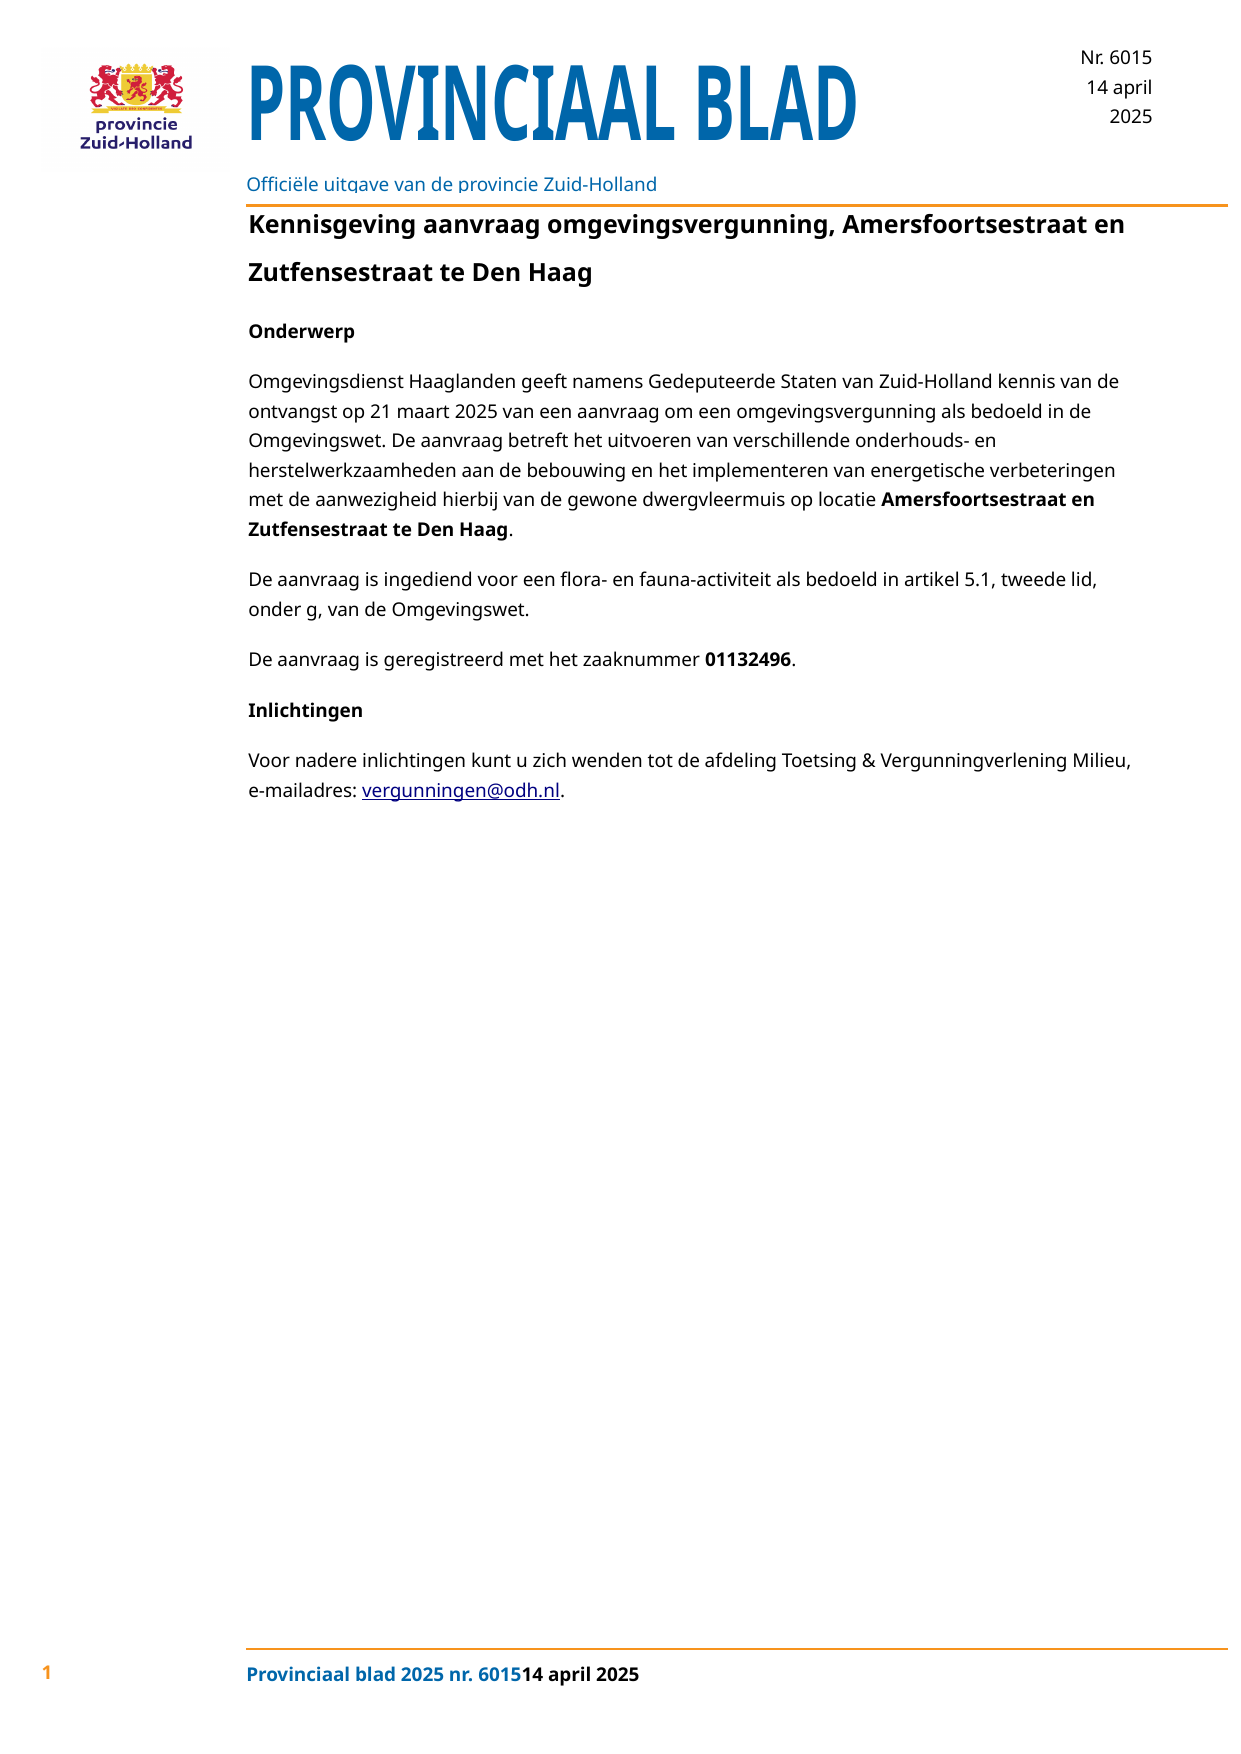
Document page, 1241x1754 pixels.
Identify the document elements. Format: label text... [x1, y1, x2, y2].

text Onderwerp [248, 318, 1152, 344]
text Voor nadere inlichtingen kunt u zich wenden tot de afdeling Toetsing & Vergunningverlening Milieu, e-mailadres: vergunningen@odh.nl. [248, 747, 1152, 803]
text De aanvraag is geregistreerd met het zaaknummer 01132496. [248, 647, 1152, 672]
picture [41, 47, 231, 172]
text Omgevingsdienst Haaglanden geeft namens Gedeputeerde Staten van Zuid-Holland kennis van de ontvangst op 21 maart 2025 van een aanvraag om een omgevingsvergunning als bedoeld in de Omgevingswet. De aanvraag betreft het uitvoeren van verschillende onderhouds- en herstelwerkzaamheden aan de bebouwing en het implementeren van energetische verbeteringen met de aanwezigheid hierbij van de gewone dwergvleermuis op locatie Amersfoortsestraat en Zutfensestraat te Den Haag. [248, 368, 1152, 542]
text Kennisgeving aanvraag omgevingsvergunning, Amersfoortsestraat en Zutfensestraat te Den Haag [248, 207, 1152, 288]
text Inlichtingen [248, 697, 1152, 723]
text De aanvraag is ingediend voor een flora- en fauna-activiteit als bedoeld in artikel 5.1, tweede lid, onder g, van de Omgevingswet. [248, 567, 1152, 622]
